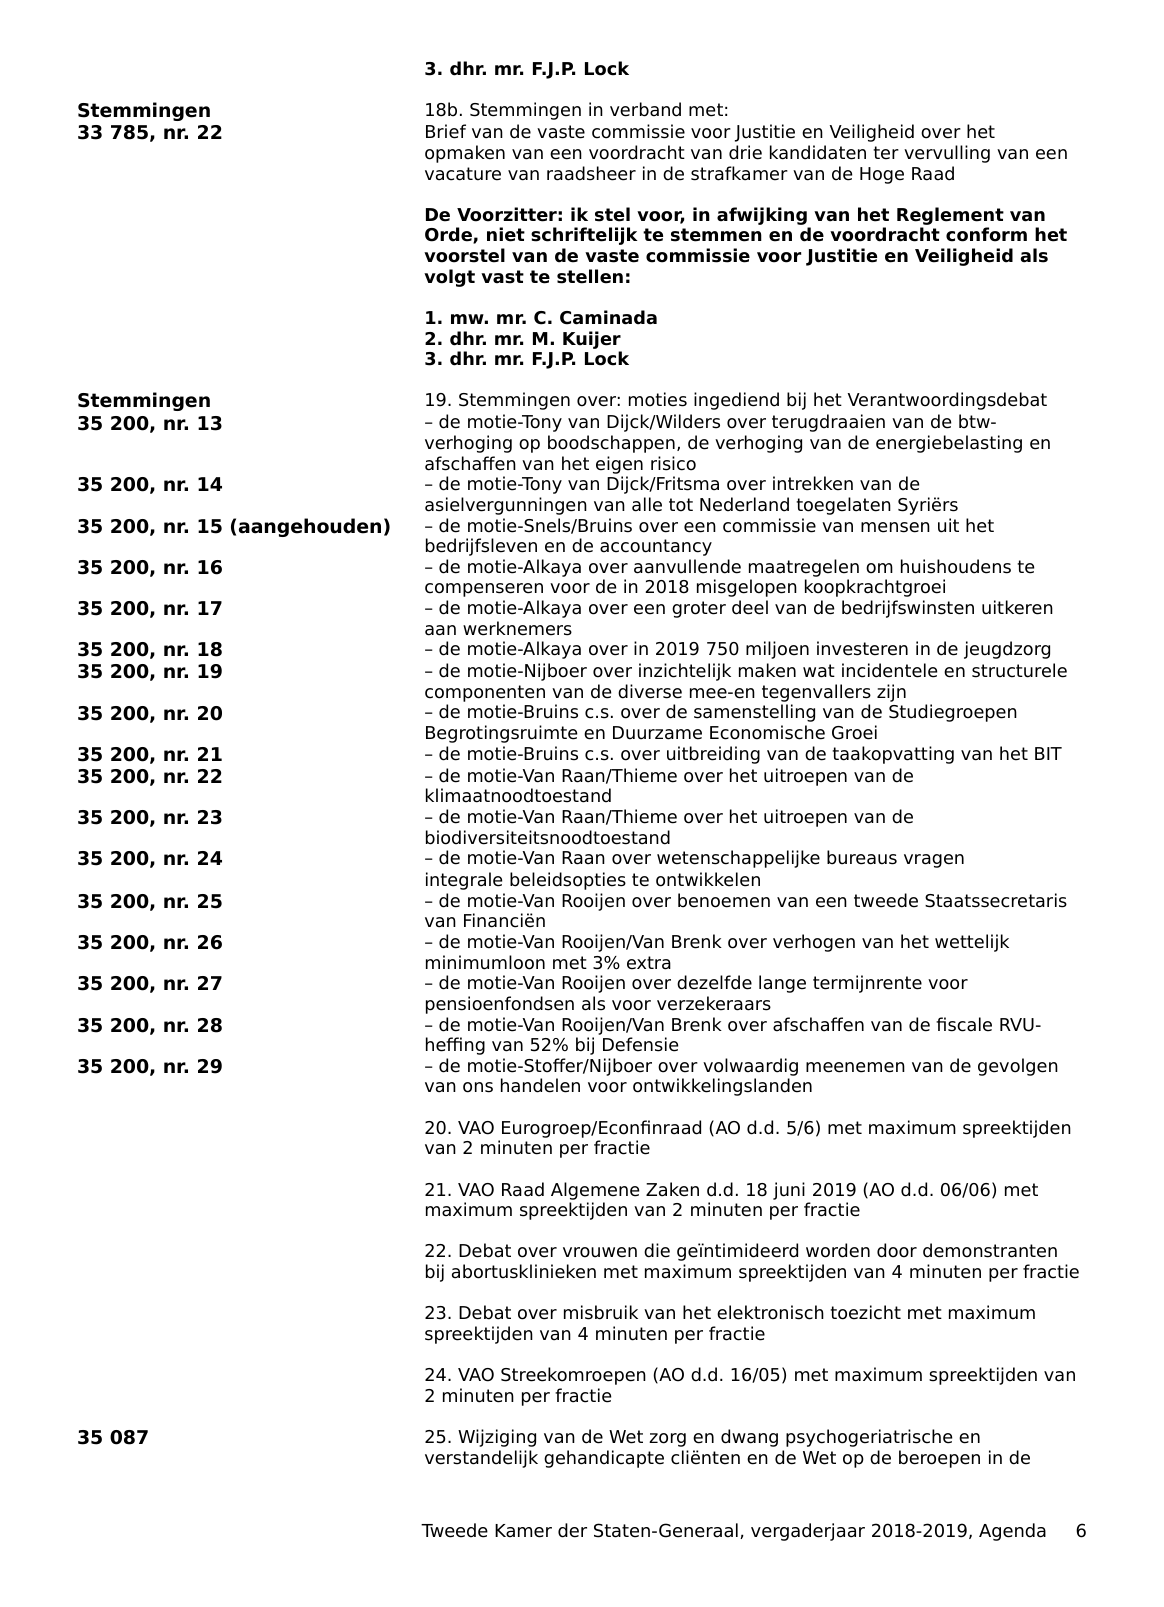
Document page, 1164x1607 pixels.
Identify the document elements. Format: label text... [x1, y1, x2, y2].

table_cell 35 200, nr. 26 [77, 932, 401, 973]
table_cell [418, 1159, 1087, 1179]
table_cell [401, 1303, 418, 1344]
table_cell [401, 308, 418, 328]
table_cell 35 200, nr. 17 [77, 598, 401, 639]
table_cell [77, 205, 401, 287]
table_cell 35 200, nr. 28 [77, 1015, 401, 1056]
table_cell 23. Debat over misbruik van het elektronisch toezicht met maximum spreektijden van 4 minuten per fractie [418, 1303, 1087, 1344]
table_cell 35 200, nr. 25 [77, 891, 401, 932]
table_cell 35 200, nr. 29 [77, 1056, 401, 1097]
table_cell [401, 1345, 418, 1365]
table_cell [77, 1365, 401, 1406]
table_cell [401, 1427, 418, 1468]
table_cell 21. VAO Raad Algemene Zaken d.d. 18 juni 2019 (AO d.d. 06/06) met maximum spreektijden van 2 minuten per fractie [418, 1180, 1087, 1221]
table_cell [77, 80, 401, 100]
table_cell [401, 744, 418, 766]
table_cell [401, 1015, 418, 1056]
table_cell 35 200, nr. 27 [77, 973, 401, 1014]
table_cell integrale beleidsopties te ontwikkelen [418, 870, 1087, 891]
table_cell [401, 1241, 418, 1283]
table_cell [401, 557, 418, 598]
table_cell [401, 122, 418, 184]
table_cell [401, 1221, 418, 1241]
table_cell [418, 184, 1087, 205]
table_cell [401, 1283, 418, 1303]
table_cell [401, 1365, 418, 1406]
table_cell [418, 1221, 1087, 1241]
table_cell [401, 661, 418, 702]
table_cell [418, 1406, 1087, 1427]
table_cell – de motie-Alkaya over aanvullende maatregelen om huishoudens te compenseren voor de in 2018 misgelopen koopkrachtgroei [418, 557, 1087, 598]
table_cell [77, 184, 401, 205]
table_cell [418, 1345, 1087, 1365]
table_cell [77, 1406, 401, 1427]
table_cell Brief van de vaste commissie voor Justitie en Veiligheid over het opmaken van een voordracht van drie kandidaten ter vervulling van een vacature van raadsheer in de strafkamer van de Hoge Raad [418, 122, 1087, 184]
table_cell [401, 932, 418, 973]
table_cell – de motie-Van Rooijen over dezelfde lange termijnrente voor pensioenfondsen als voor verzekeraars [418, 973, 1087, 1014]
table_cell 35 200, nr. 13 [77, 413, 401, 474]
table_cell [77, 59, 401, 80]
table_cell 19. Stemmingen over: moties ingediend bij het Verantwoordingsdebat [418, 390, 1087, 412]
table_cell [77, 308, 401, 328]
table_cell [401, 1406, 418, 1427]
table_cell [77, 329, 401, 349]
table_cell – de motie-Stoffer/Nijboer over volwaardig meenemen van de gevolgen van ons handelen voor ontwikkelingslanden [418, 1056, 1087, 1097]
table_cell – de motie-Alkaya over in 2019 750 miljoen investeren in de jeugdzorg [418, 639, 1087, 661]
table_cell [401, 205, 418, 287]
table_cell [77, 370, 401, 390]
table_cell [77, 1241, 401, 1283]
table_cell [77, 349, 401, 370]
table_cell 35 200, nr. 24 [77, 848, 401, 870]
table_cell 35 200, nr. 16 [77, 557, 401, 598]
table_cell [401, 703, 418, 744]
table_cell 35 200, nr. 22 [77, 766, 401, 807]
table_cell – de motie-Nijboer over inzichtelijk maken wat incidentele en structurele componenten van de diverse mee-en tegenvallers zijn [418, 661, 1087, 702]
table_cell 2. dhr. mr. M. Kuijer [418, 329, 1087, 349]
table_cell 3. dhr. mr. F.J.P. Lock [418, 349, 1087, 370]
table_cell – de motie-Van Raan over wetenschappelijke bureaus vragen [418, 848, 1087, 870]
table_cell [401, 370, 418, 390]
table_cell 33 785, nr. 22 [77, 122, 401, 184]
table_cell [77, 1159, 401, 1179]
table_cell [401, 100, 418, 122]
table_cell [77, 1345, 401, 1365]
table_cell [401, 80, 418, 100]
table_cell – de motie-Tony van Dijck/Wilders over terugdraaien van de btw-verhoging op boodschappen, de verhoging van de energiebelasting en afschaffen van het eigen risico [418, 413, 1087, 474]
table_cell [401, 870, 418, 891]
table_cell [418, 80, 1087, 100]
table_cell [77, 1303, 401, 1344]
table_cell 25. Wijziging van de Wet zorg en dwang psychogeriatrische en verstandelijk gehandicapte cliënten en de Wet op de beroepen in de [418, 1427, 1087, 1468]
table_cell 35 200, nr. 23 [77, 807, 401, 848]
table_cell [401, 1056, 418, 1097]
table_cell 35 200, nr. 15 (aangehouden) [77, 516, 401, 557]
table_cell – de motie-Bruins c.s. over uitbreiding van de taakopvatting van het BIT [418, 744, 1087, 766]
table_cell [77, 1118, 401, 1159]
table_cell 20. VAO Eurogroep/Econfinraad (AO d.d. 5/6) met maximum spreektijden van 2 minuten per fractie [418, 1118, 1087, 1159]
table_cell [401, 1097, 418, 1118]
table_cell [401, 390, 418, 412]
table_cell – de motie-Bruins c.s. over de samenstelling van de Studiegroepen Begrotingsruimte en Duurzame Economische Groei [418, 703, 1087, 744]
table_cell – de motie-Van Raan/Thieme over het uitroepen van de biodiversiteitsnoodtoestand [418, 807, 1087, 848]
table_cell Stemmingen [77, 390, 401, 412]
table_cell [401, 59, 418, 80]
table_cell – de motie-Van Rooijen over benoemen van een tweede Staatssecretaris van Financiën [418, 891, 1087, 932]
table_cell – de motie-Van Rooijen/Van Brenk over verhogen van het wettelijk minimumloon met 3% extra [418, 932, 1087, 973]
table_cell [401, 639, 418, 661]
table_cell – de motie-Van Raan/Thieme over het uitroepen van de klimaatnoodtoestand [418, 766, 1087, 807]
table_cell [401, 516, 418, 557]
table_cell 24. VAO Streekomroepen (AO d.d. 16/05) met maximum spreektijden van 2 minuten per fractie [418, 1365, 1087, 1406]
table_cell – de motie-Tony van Dijck/Fritsma over intrekken van de asielvergunningen van alle tot Nederland toegelaten Syriërs [418, 474, 1087, 516]
table_cell 1. mw. mr. C. Caminada [418, 308, 1087, 328]
table_cell 22. Debat over vrouwen die geïntimideerd worden door demonstranten bij abortusklinieken met maximum spreektijden van 4 minuten per fractie [418, 1241, 1087, 1283]
table_cell [401, 973, 418, 1014]
table_cell [401, 329, 418, 349]
table_cell [401, 848, 418, 870]
table_cell [418, 287, 1087, 308]
table_cell [401, 474, 418, 516]
table_cell 18b. Stemmingen in verband met: [418, 100, 1087, 122]
table_cell 35 200, nr. 19 [77, 661, 401, 702]
table_cell [401, 1159, 418, 1179]
table_cell 3. dhr. mr. F.J.P. Lock [418, 59, 1087, 80]
table_cell [401, 184, 418, 205]
table_cell [418, 1097, 1087, 1118]
table_cell – de motie-Alkaya over een groter deel van de bedrijfswinsten uitkeren aan werknemers [418, 598, 1087, 639]
table_cell 35 200, nr. 14 [77, 474, 401, 516]
table_cell [77, 1180, 401, 1221]
table_cell [401, 1118, 418, 1159]
table_cell 35 200, nr. 18 [77, 639, 401, 661]
table_cell Stemmingen [77, 100, 401, 122]
table_cell – de motie-Snels/Bruins over een commissie van mensen uit het bedrijfsleven en de accountancy [418, 516, 1087, 557]
table_cell 35 087 [77, 1427, 401, 1468]
table_cell De Voorzitter: ik stel voor, in afwijking van het Reglement van Orde, niet schriftelijk te stemmen en de voordracht conform het voorstel van de vaste commissie voor Justitie en Veiligheid als volgt vast te stellen: [418, 205, 1087, 287]
table_cell [77, 287, 401, 308]
table_cell [77, 1097, 401, 1118]
table_cell [401, 413, 418, 474]
table_cell [77, 870, 401, 891]
table_cell – de motie-Van Rooijen/Van Brenk over afschaffen van de fiscale RVU-heffing van 52% bij Defensie [418, 1015, 1087, 1056]
table_cell [77, 1221, 401, 1241]
table_cell [418, 1283, 1087, 1303]
table_cell [401, 807, 418, 848]
table_cell [401, 598, 418, 639]
table_cell [401, 766, 418, 807]
table_cell [77, 1283, 401, 1303]
table_cell [401, 1180, 418, 1221]
table_cell [418, 370, 1087, 390]
table_cell 35 200, nr. 20 [77, 703, 401, 744]
table_cell [401, 287, 418, 308]
table_cell [401, 349, 418, 370]
table_cell [401, 891, 418, 932]
table_cell 35 200, nr. 21 [77, 744, 401, 766]
